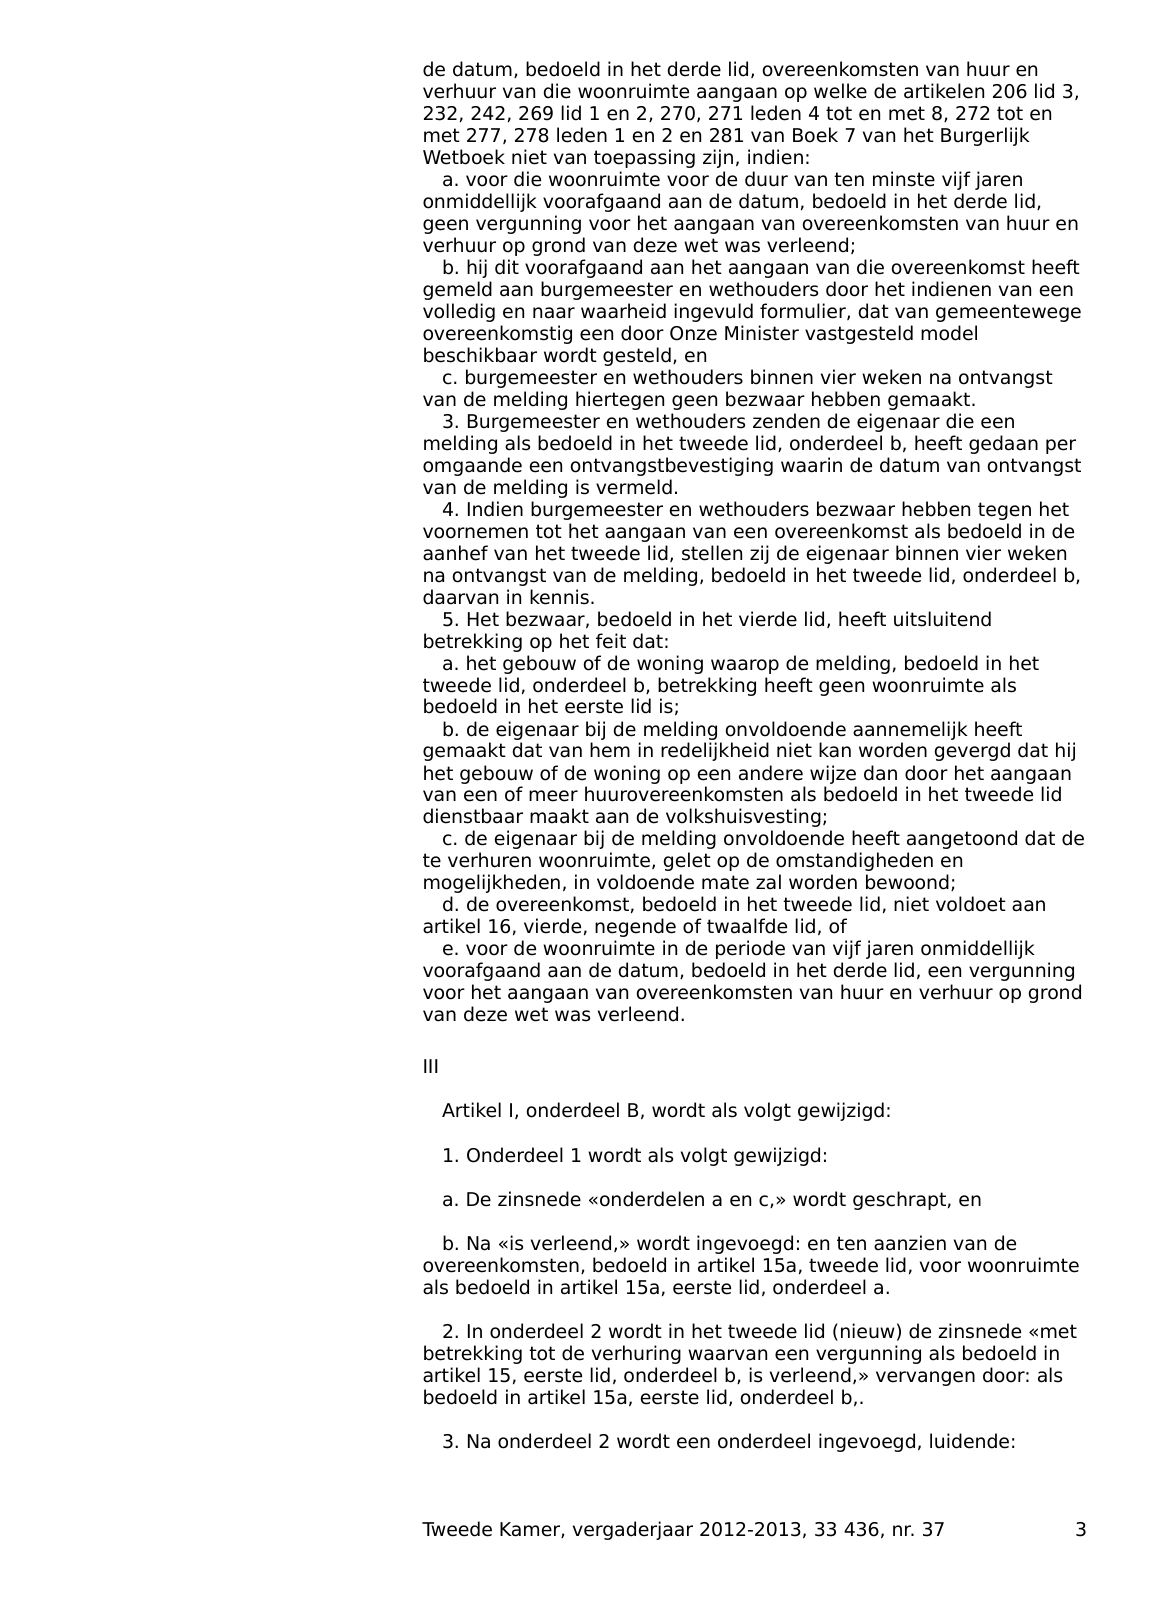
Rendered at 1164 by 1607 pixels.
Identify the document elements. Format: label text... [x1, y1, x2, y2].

text c. de eigenaar bij de melding onvoldoende heeft aangetoond dat de te verhuren woonruimte, gelet op de omstandigheden en mogelijkheden, in voldoende mate zal worden bewoond; [422, 828, 1087, 894]
text c. burgemeester en wethouders binnen vier weken na ontvangst van de melding hiertegen geen bezwaar hebben gemaakt. [422, 367, 1087, 411]
text b. Na «is verleend,» wordt ingevoegd: en ten aanzien van de overeenkomsten, bedoeld in artikel 15a, tweede lid, voor woonruimte als bedoeld in artikel 15a, eerste lid, onderdeel a. [422, 1233, 1087, 1299]
text Artikel I, onderdeel B, wordt als volgt gewijzigd: [422, 1100, 1087, 1122]
subtitle III [422, 1056, 1087, 1078]
text b. de eigenaar bij de melding onvoldoende aannemelijk heeft gemaakt dat van hem in redelijkheid niet kan worden gevergd dat hij het gebouw of de woning op een andere wijze dan door het aangaan van een of meer huurovereenkomsten als bedoeld in het tweede lid dienstbaar maakt aan de volkshuisvesting; [422, 718, 1087, 828]
text de datum, bedoeld in het derde lid, overeenkomsten van huur en verhuur van die woonruimte aangaan op welke de artikelen 206 lid 3, 232, 242, 269 lid 1 en 2, 270, 271 leden 4 tot en met 8, 272 tot en met 277, 278 leden 1 en 2 en 281 van Boek 7 van het Burgerlijk Wetboek niet van toepassing zijn, indien: [422, 59, 1087, 169]
text 5. Het bezwaar, bedoeld in het vierde lid, heeft uitsluitend betrekking op het feit dat: [422, 608, 1087, 652]
text e. voor de woonruimte in de periode van vijf jaren onmiddellijk voorafgaand aan de datum, bedoeld in het derde lid, een vergunning voor het aangaan van overeenkomsten van huur en verhuur op grond van deze wet was verleend. [422, 938, 1087, 1026]
text 3. Burgemeester en wethouders zenden de eigenaar die een melding als bedoeld in het tweede lid, onderdeel b, heeft gedaan per omgaande een ontvangstbevestiging waarin de datum van ontvangst van de melding is vermeld. [422, 411, 1087, 499]
text d. de overeenkomst, bedoeld in het tweede lid, niet voldoet aan artikel 16, vierde, negende of twaalfde lid, of [422, 894, 1087, 938]
text a. het gebouw of de woning waarop de melding, bedoeld in het tweede lid, onderdeel b, betrekking heeft geen woonruimte als bedoeld in het eerste lid is; [422, 652, 1087, 718]
text a. De zinsnede «onderdelen a en c,» wordt geschrapt, en [422, 1189, 1087, 1211]
text 4. Indien burgemeester en wethouders bezwaar hebben tegen het voornemen tot het aangaan van een overeenkomst als bedoeld in de aanhef van het tweede lid, stellen zij de eigenaar binnen vier weken na ontvangst van de melding, bedoeld in het tweede lid, onderdeel b, daarvan in kennis. [422, 499, 1087, 608]
text 2. In onderdeel 2 wordt in het tweede lid (nieuw) de zinsnede «met betrekking tot de verhuring waarvan een vergunning als bedoeld in artikel 15, eerste lid, onderdeel b, is verleend,» vervangen door: als bedoeld in artikel 15a, eerste lid, onderdeel b,. [422, 1321, 1087, 1409]
text 3. Na onderdeel 2 wordt een onderdeel ingevoegd, luidende: [422, 1431, 1087, 1453]
text b. hij dit voorafgaand aan het aangaan van die overeenkomst heeft gemeld aan burgemeester en wethouders door het indienen van een volledig en naar waarheid ingevuld formulier, dat van gemeentewege overeenkomstig een door Onze Minister vastgesteld model beschikbaar wordt gesteld, en [422, 257, 1087, 367]
text 1. Onderdeel 1 wordt als volgt gewijzigd: [422, 1144, 1087, 1166]
text a. voor die woonruimte voor de duur van ten minste vijf jaren onmiddellijk voorafgaand aan de datum, bedoeld in het derde lid, geen vergunning voor het aangaan van overeenkomsten van huur en verhuur op grond van deze wet was verleend; [422, 169, 1087, 257]
